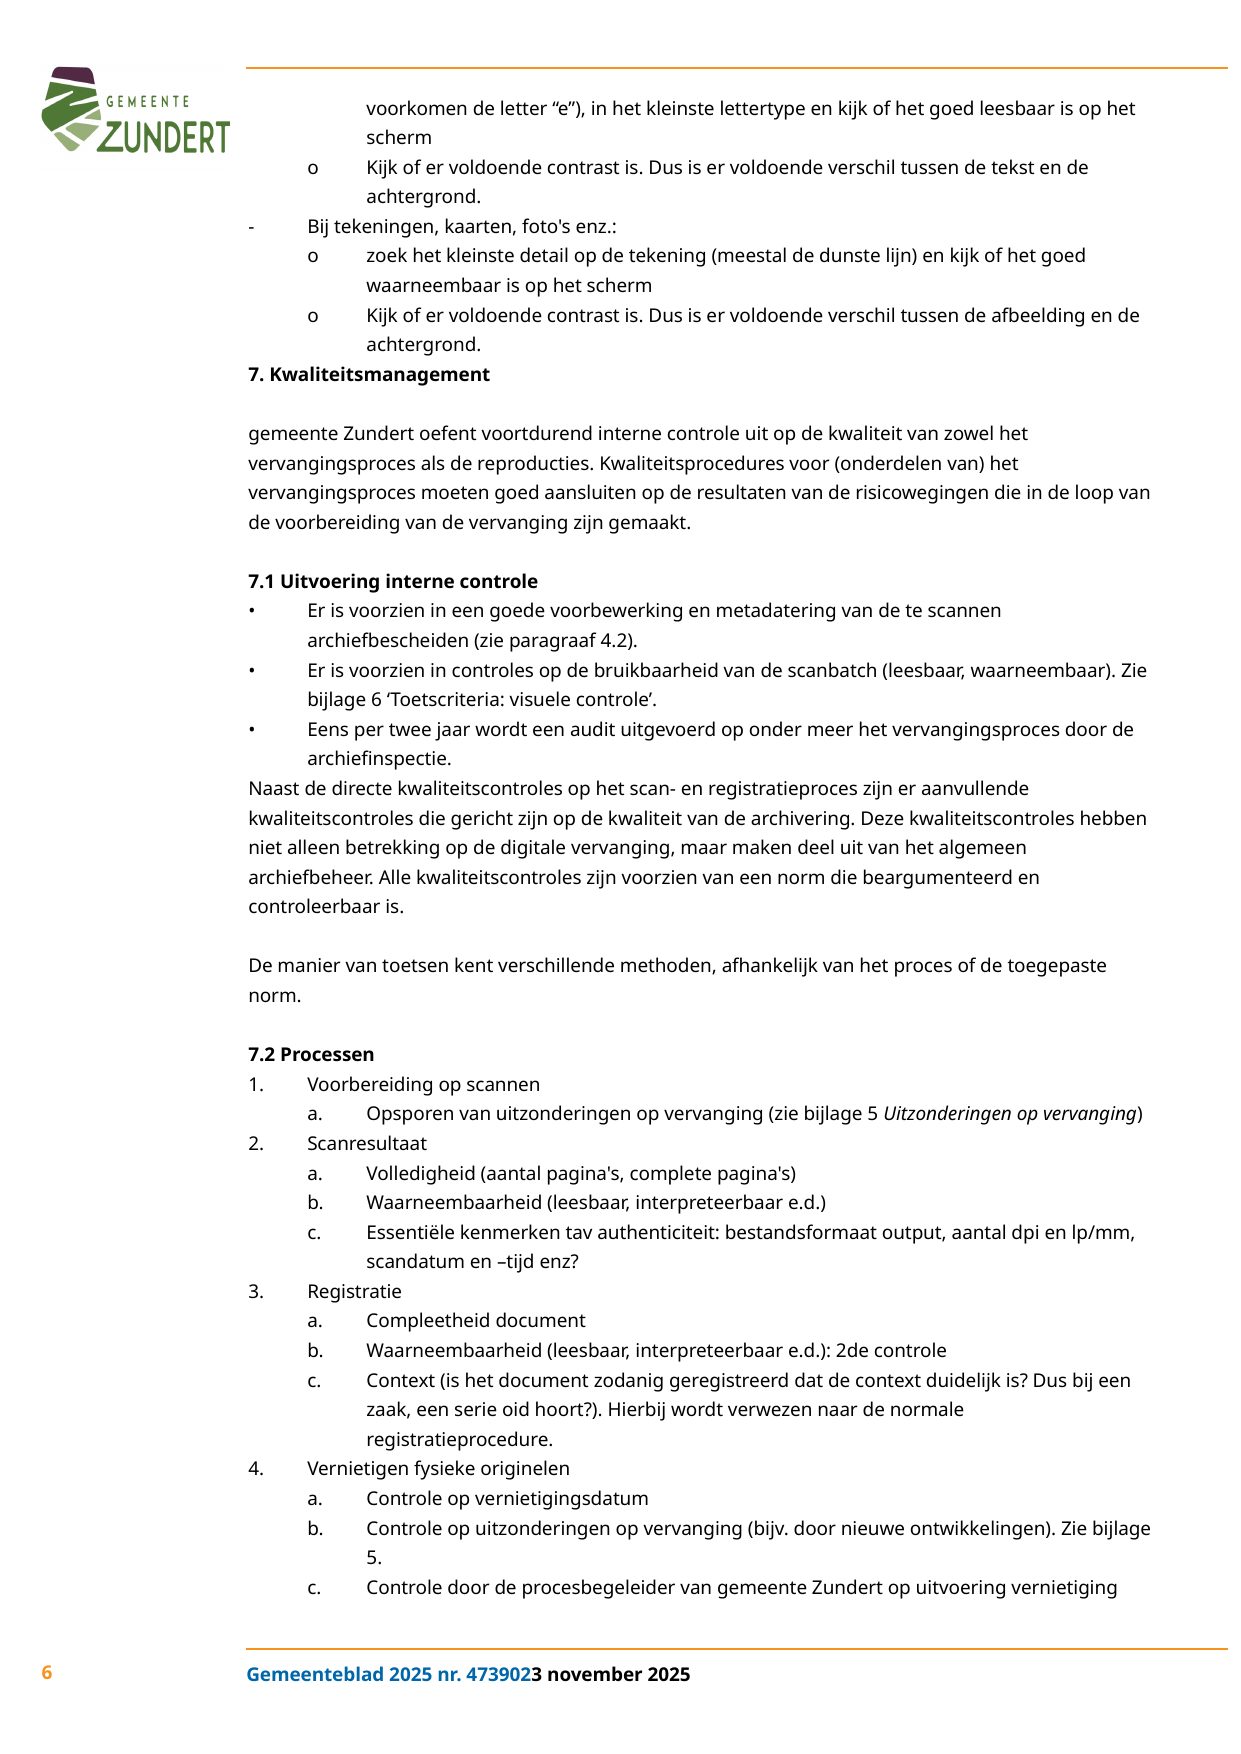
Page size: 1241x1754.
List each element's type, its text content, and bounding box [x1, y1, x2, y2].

list Eens per twee jaar wordt een audit uitgevoerd op onder meer het vervangingsproces door de archiefinspectie. [248, 716, 1152, 771]
list Waarneembaarheid (leesbaar, interpreteerbaar e.d.) [307, 1189, 1152, 1215]
list Controle op uitzonderingen op vervanging (bijv. door nieuwe ontwikkelingen). Zie bijlage 5. [307, 1515, 1152, 1570]
list voorkomen de letter “e”), in het kleinste lettertype en kijk of het goed leesbaar is op het scherm [307, 95, 1152, 150]
list Context (is het document zodanig geregistreerd dat de context duidelijk is? Dus bij een zaak, een serie oid hoort?). Hierbij wordt verwezen naar de normale registratieprocedure. [307, 1367, 1152, 1452]
text 7.1 Uitvoering interne controle [248, 568, 1152, 594]
list Opsporen van uitzonderingen op vervanging (zie bijlage 5 Uitzonderingen op vervanging) [307, 1101, 1152, 1126]
list Scanresultaat [248, 1130, 1152, 1156]
text Naast de directe kwaliteitscontroles op het scan- en registratieproces zijn er aanvullende kwaliteitscontroles die gericht zijn op de kwaliteit van de archivering. Deze kwaliteitscontroles hebben niet alleen betrekking op de digitale vervanging, maar maken deel uit van het algemeen archiefbeheer. Alle kwaliteitscontroles zijn voorzien van een norm die beargumenteerd en controleerbaar is. [248, 775, 1152, 919]
list Kijk of er voldoende contrast is. Dus is er voldoende verschil tussen de afbeelding en de achtergrond. [307, 302, 1152, 357]
text 7.2 Processen [248, 1041, 1152, 1067]
text De manier van toetsen kent verschillende methoden, afhankelijk van het proces of de toegepaste norm. [248, 953, 1152, 1008]
list Er is voorzien in een goede voorbewerking en metadatering van de te scannen archiefbescheiden (zie paragraaf 4.2). [248, 598, 1152, 653]
text vervangingsproces als de reproducties. Kwaliteitsprocedures voor (onderdelen van) het vervangingsproces moeten goed aansluiten op de resultaten van de risicowegingen die in de loop van de voorbereiding van de vervanging zijn gemaakt. [248, 450, 1152, 535]
text 7. Kwaliteitsmanagement [248, 361, 1152, 387]
list Bij tekeningen, kaarten, foto's enz.: [248, 213, 1152, 239]
picture [41, 47, 231, 172]
list Registratie [248, 1278, 1152, 1304]
list zoek het kleinste detail op de tekening (meestal de dunste lijn) en kijk of het goed waarneembaar is op het scherm [307, 243, 1152, 298]
list Vernietigen fysieke originelen [248, 1456, 1152, 1481]
list Er is voorzien in controles op de bruikbaarheid van de scanbatch (leesbaar, waarneembaar). Zie bijlage 6 ‘Toetscriteria: visuele controle’. [248, 657, 1152, 712]
list Compleetheid document [307, 1308, 1152, 1333]
list Waarneembaarheid (leesbaar, interpreteerbaar e.d.): 2de controle [307, 1337, 1152, 1363]
list Controle op vernietigingsdatum [307, 1485, 1152, 1511]
list Volledigheid (aantal pagina's, complete pagina's) [307, 1160, 1152, 1186]
list Voorbereiding op scannen [248, 1071, 1152, 1097]
list Kijk of er voldoende contrast is. Dus is er voldoende verschil tussen de tekst en de achtergrond. [307, 154, 1152, 209]
list Essentiële kenmerken tav authenticiteit: bestandsformaat output, aantal dpi en lp/mm, scandatum en –tijd enz? [307, 1219, 1152, 1274]
text gemeente Zundert oefent voortdurend interne controle uit op de kwaliteit van zowel het [248, 420, 1152, 446]
list Controle door de procesbegeleider van gemeente Zundert op uitvoering vernietiging [307, 1574, 1152, 1600]
